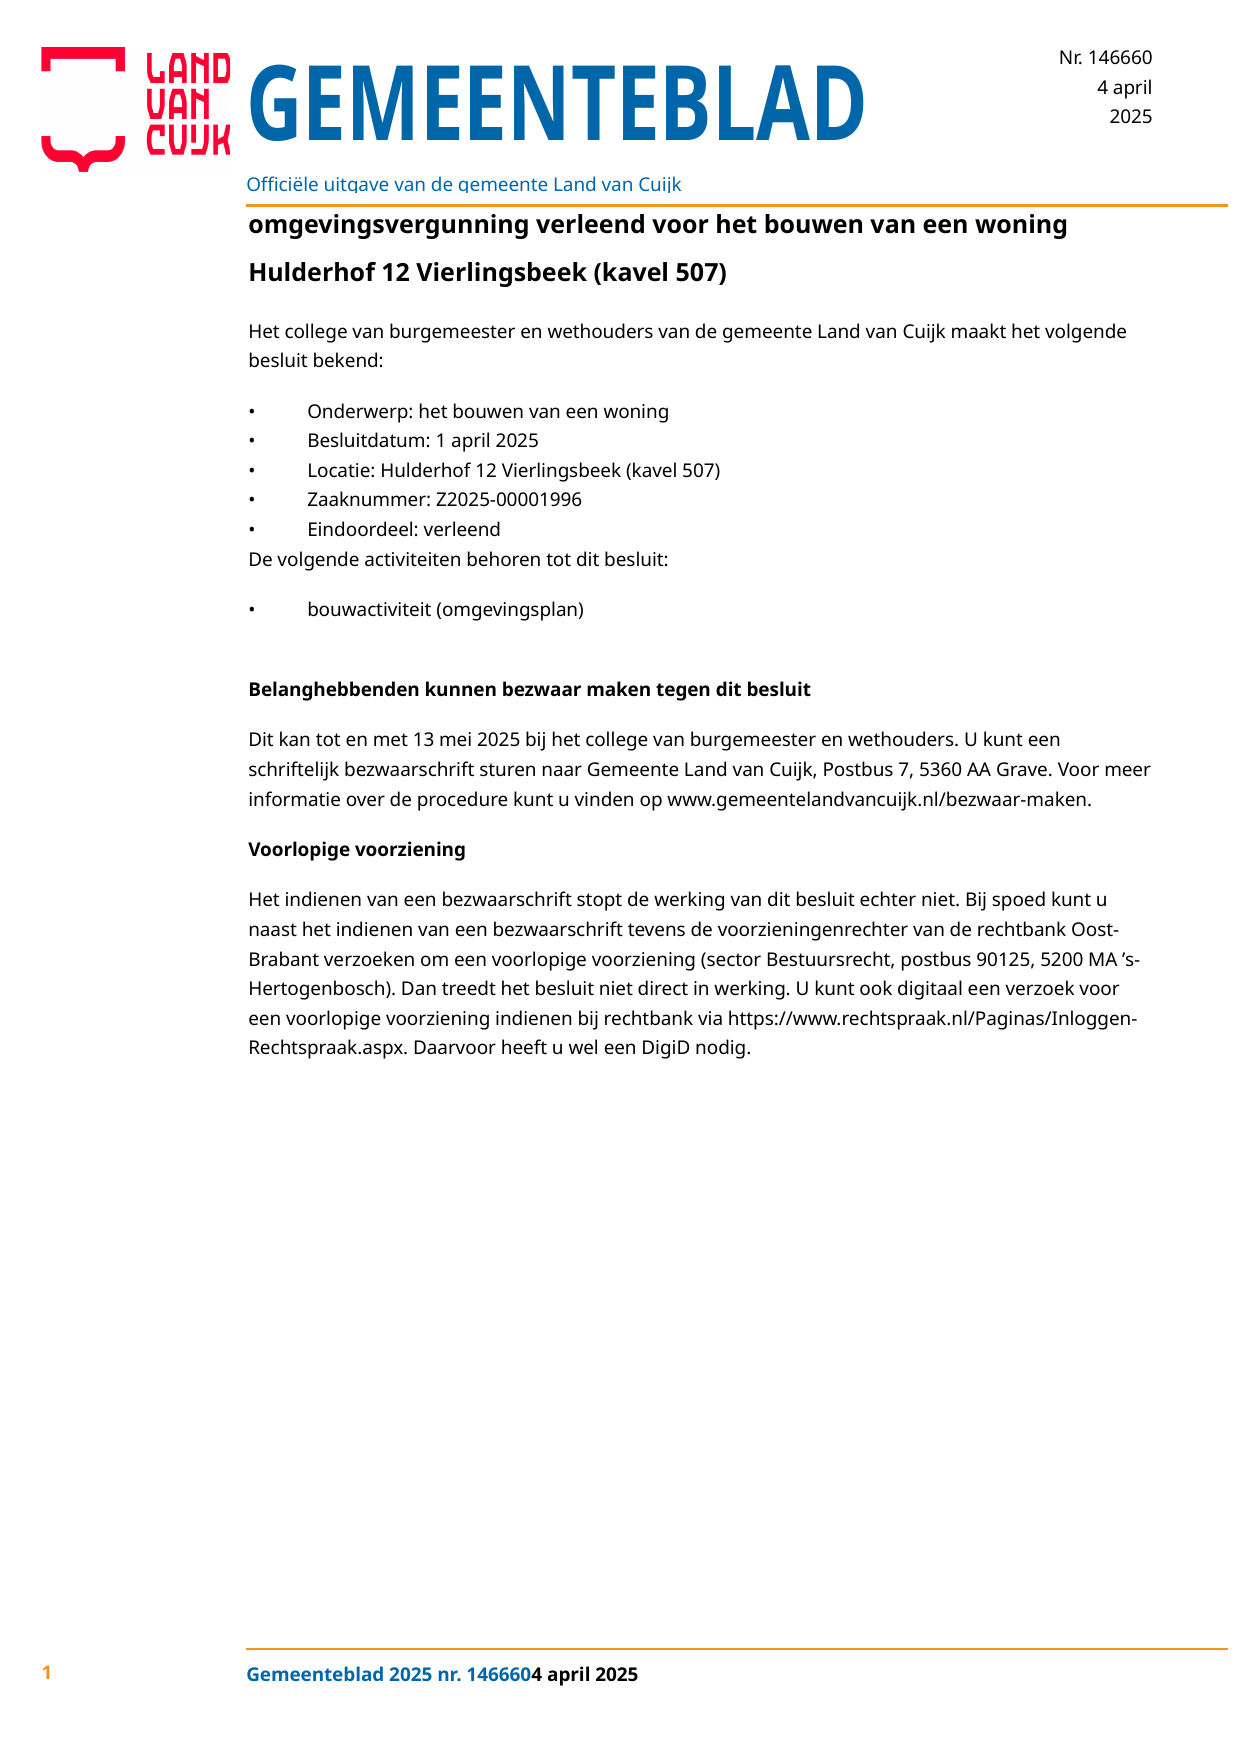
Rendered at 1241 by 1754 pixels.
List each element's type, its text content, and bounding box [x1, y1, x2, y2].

text Het college van burgemeester en wethouders van de gemeente Land van Cuijk maakt het volgende besluit bekend: [248, 318, 1152, 373]
text Dit kan tot en met 13 mei 2025 bij het college van burgemeester en wethouders. U kunt een schriftelijk bezwaarschrift sturen naar Gemeente Land van Cuijk, Postbus 7, 5360 AA Grave. Voor meer informatie over de procedure kunt u vinden op www.gemeentelandvancuijk.nl/bezwaar-maken. [248, 727, 1152, 812]
list Zaaknummer: Z2025-00001996 [248, 487, 1152, 512]
text omgevingsvergunning verleend voor het bouwen van een woning Hulderhof 12 Vierlingsbeek (kavel 507) [248, 207, 1152, 288]
list Locatie: Hulderhof 12 Vierlingsbeek (kavel 507) [248, 457, 1152, 483]
text De volgende activiteiten behoren tot dit besluit: [248, 546, 1152, 572]
text Belanghebbenden kunnen bezwaar maken tegen dit besluit [248, 676, 1152, 702]
list Besluitdatum: 1 april 2025 [248, 427, 1152, 453]
list bouwactiviteit (omgevingsplan) [248, 596, 1152, 622]
list Onderwerp: het bouwen van een woning [248, 398, 1152, 424]
picture [41, 47, 231, 172]
list Eindoordeel: verleend [248, 516, 1152, 542]
text Het indienen van een bezwaarschrift stopt de werking van dit besluit echter niet. Bij spoed kunt u naast het indienen van een bezwaarschrift tevens de voorzieningenrechter van de rechtbank Oost-Brabant verzoeken om een voorlopige voorziening (sector Bestuursrecht, postbus 90125, 5200 MA ’s-Hertogenbosch). Dan treedt het besluit niet direct in werking. U kunt ook digitaal een verzoek voor een voorlopige voorziening indienen bij rechtbank via https://www.rechtspraak.nl/Paginas/Inloggen-Rechtspraak.aspx. Daarvoor heeft u wel een DigiD nodig. [248, 887, 1152, 1060]
text Voorlopige voorziening [248, 836, 1152, 862]
